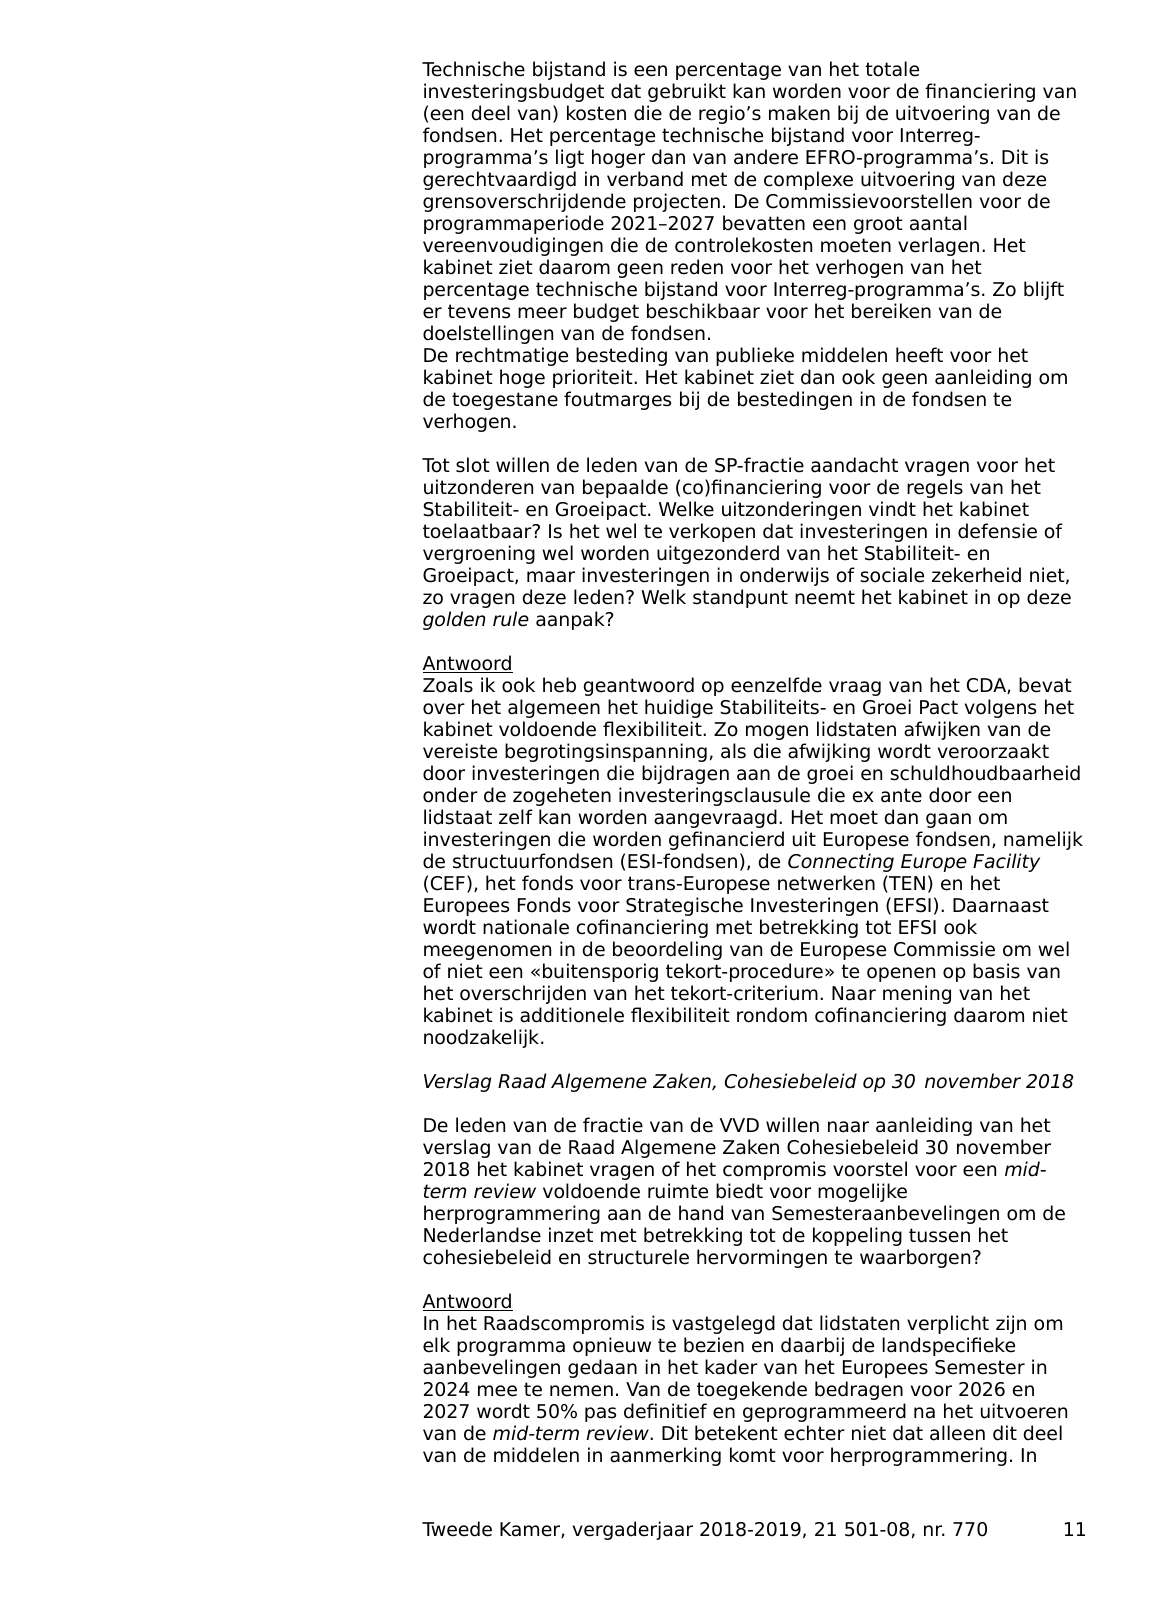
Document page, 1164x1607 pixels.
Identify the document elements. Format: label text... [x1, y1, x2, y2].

text Zoals ik ook heb geantwoord op eenzelfde vraag van het CDA, bevat over het algemeen het huidige Stabiliteits- en Groei Pact volgens het kabinet voldoende flexibiliteit. Zo mogen lidstaten afwijken van de vereiste begrotingsinspanning, als die afwijking wordt veroorzaakt door investeringen die bijdragen aan de groei en schuldhoudbaarheid onder de zogeheten investeringsclausule die ex ante door een lidstaat zelf kan worden aangevraagd. Het moet dan gaan om investeringen die worden gefinancierd uit Europese fondsen, namelijk de structuurfondsen (ESI-fondsen), de Connecting Europe Facility (CEF), het fonds voor trans-Europese netwerken (TEN) en het Europees Fonds voor Strategische Investeringen (EFSI). Daarnaast wordt nationale cofinanciering met betrekking tot EFSI ook meegenomen in de beoordeling van de Europese Commissie om wel of niet een «buitensporig tekort-procedure» te openen op basis van het overschrijden van het tekort-criterium. Naar mening van het kabinet is additionele flexibiliteit rondom cofinanciering daarom niet noodzakelijk. [422, 675, 1087, 1048]
text De leden van de fractie van de VVD willen naar aanleiding van het verslag van de Raad Algemene Zaken Cohesiebeleid 30 november 2018 het kabinet vragen of het compromis voorstel voor een mid-term review voldoende ruimte biedt voor mogelijke herprogrammering aan de hand van Semesteraanbevelingen om de Nederlandse inzet met betrekking tot de koppeling tussen het cohesiebeleid en structurele hervormingen te waarborgen? [422, 1115, 1087, 1269]
text Technische bijstand is een percentage van het totale investeringsbudget dat gebruikt kan worden voor de financiering van (een deel van) kosten die de regio’s maken bij de uitvoering van de fondsen. Het percentage technische bijstand voor Interreg-programma’s ligt hoger dan van andere EFRO-programma’s. Dit is gerechtvaardigd in verband met de complexe uitvoering van deze grensoverschrijdende projecten. De Commissievoorstellen voor de programmaperiode 2021–2027 bevatten een groot aantal vereenvoudigingen die de controlekosten moeten verlagen. Het kabinet ziet daarom geen reden voor het verhogen van het percentage technische bijstand voor Interreg-programma’s. Zo blijft er tevens meer budget beschikbaar voor het bereiken van de doelstellingen van de fondsen. [422, 59, 1087, 345]
text Antwoord [422, 1291, 1087, 1313]
text Antwoord [422, 653, 1087, 675]
text De rechtmatige besteding van publieke middelen heeft voor het kabinet hoge prioriteit. Het kabinet ziet dan ook geen aanleiding om de toegestane foutmarges bij de bestedingen in de fondsen te verhogen. [422, 345, 1087, 433]
text In het Raadscompromis is vastgelegd dat lidstaten verplicht zijn om elk programma opnieuw te bezien en daarbij de landspecifieke aanbevelingen gedaan in het kader van het Europees Semester in 2024 mee te nemen. Van de toegekende bedragen voor 2026 en 2027 wordt 50% pas definitief en geprogrammeerd na het uitvoeren van de mid-term review. Dit betekent echter niet dat alleen dit deel van de middelen in aanmerking komt voor herprogrammering. In [422, 1313, 1087, 1467]
subtitle Verslag Raad Algemene Zaken, Cohesiebeleid op 30 november 2018 [422, 1071, 1087, 1093]
text Tot slot willen de leden van de SP-fractie aandacht vragen voor het uitzonderen van bepaalde (co)financiering voor de regels van het Stabiliteit- en Groeipact. Welke uitzonderingen vindt het kabinet toelaatbaar? Is het wel te verkopen dat investeringen in defensie of vergroening wel worden uitgezonderd van het Stabiliteit- en Groeipact, maar investeringen in onderwijs of sociale zekerheid niet, zo vragen deze leden? Welk standpunt neemt het kabinet in op deze golden rule aanpak? [422, 455, 1087, 631]
